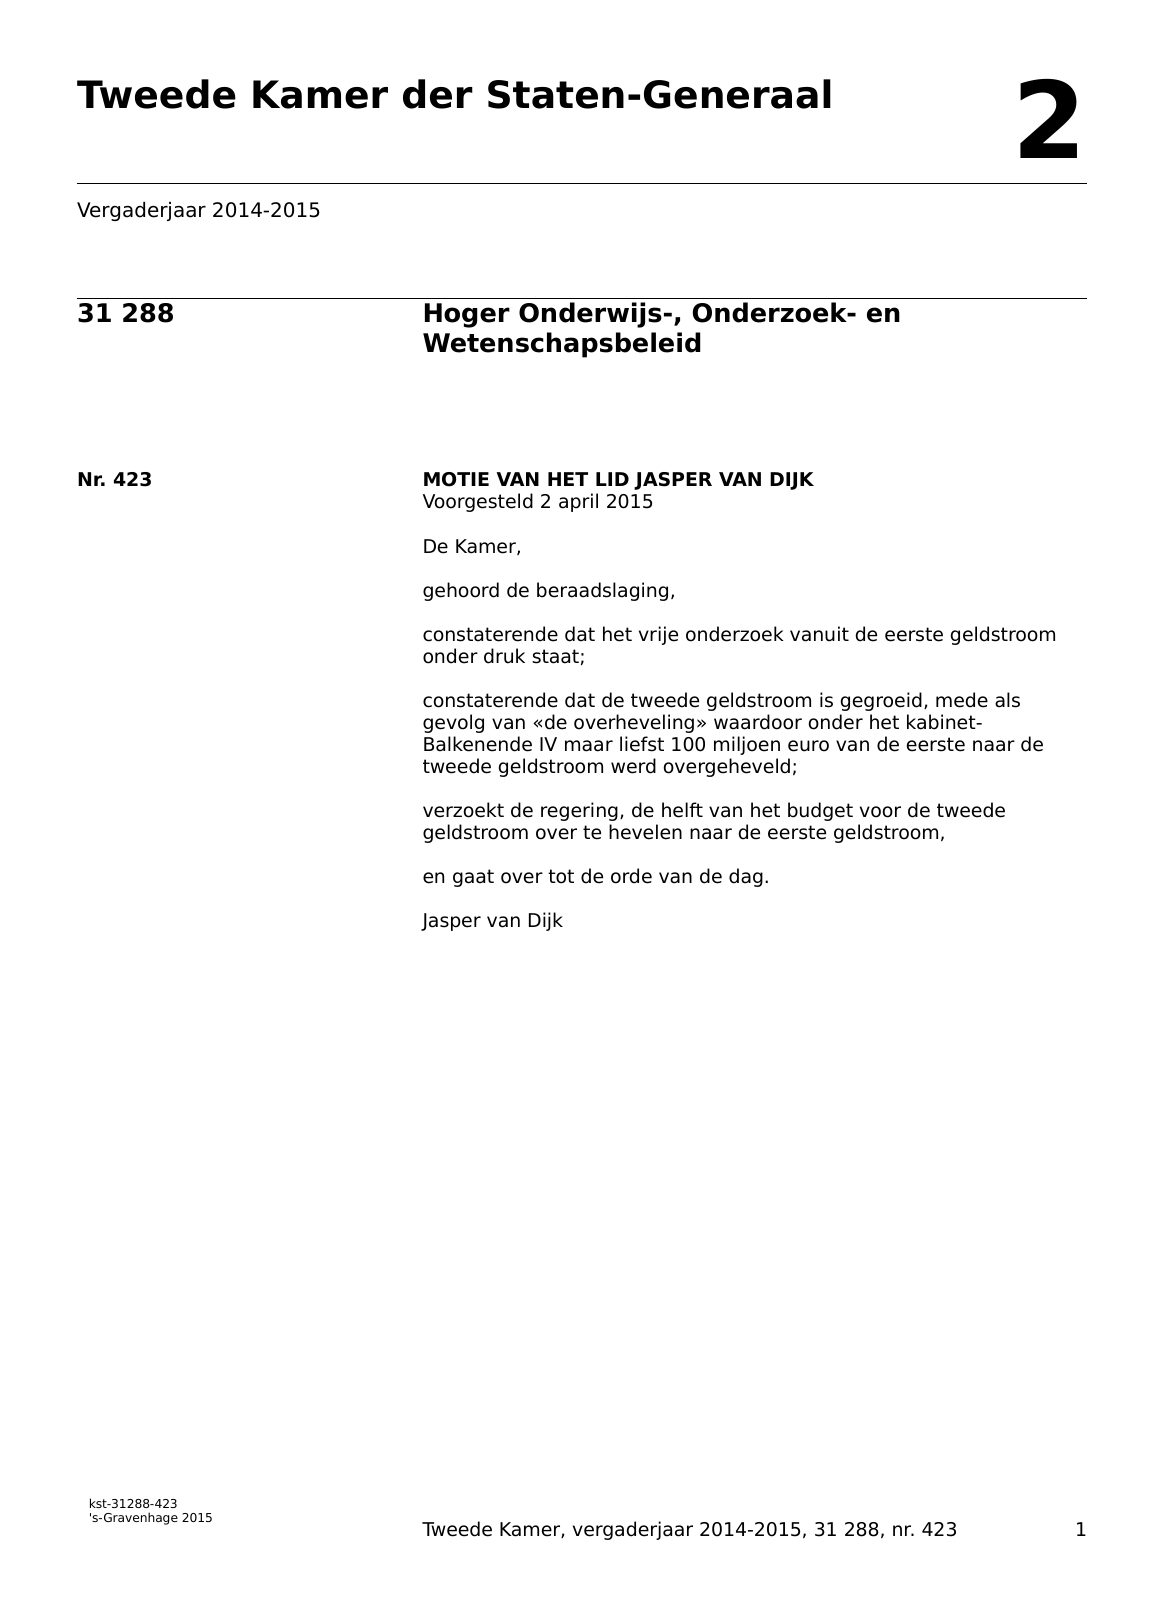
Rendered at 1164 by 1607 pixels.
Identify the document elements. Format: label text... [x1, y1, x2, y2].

subtitle 31 288 Hoger Onderwijs-, Onderzoek- en Wetenschapsbeleid [77, 299, 1087, 358]
text gehoord de beraadslaging, [422, 580, 1087, 602]
text en gaat over tot de orde van de dag. [422, 866, 1087, 888]
text constaterende dat de tweede geldstroom is gegroeid, mede als gevolg van «de overheveling» waardoor onder het kabinet-Balkenende IV maar liefst 100 miljoen euro van de eerste naar de tweede geldstroom werd overgeheveld; [422, 690, 1087, 778]
text kst-31288-423 [88, 1497, 323, 1511]
table_cell Vergaderjaar 2014-2015 [77, 184, 1087, 298]
text 's-Gravenhage 2015 [88, 1511, 323, 1525]
text Voorgesteld 2 april 2015 [422, 491, 1087, 513]
text verzoekt de regering, de helft van het budget voor de tweede geldstroom over te hevelen naar de eerste geldstroom, [422, 800, 1087, 844]
text De Kamer, [422, 536, 1087, 557]
table_header 2 [886, 59, 1087, 183]
text Jasper van Dijk [422, 910, 1087, 932]
subtitle Nr. 423 MOTIE VAN HET LID JASPER VAN DIJK [77, 469, 1087, 491]
table_header Tweede Kamer der Staten-Generaal [77, 59, 886, 183]
text constaterende dat het vrije onderzoek vanuit de eerste geldstroom onder druk staat; [422, 624, 1087, 668]
